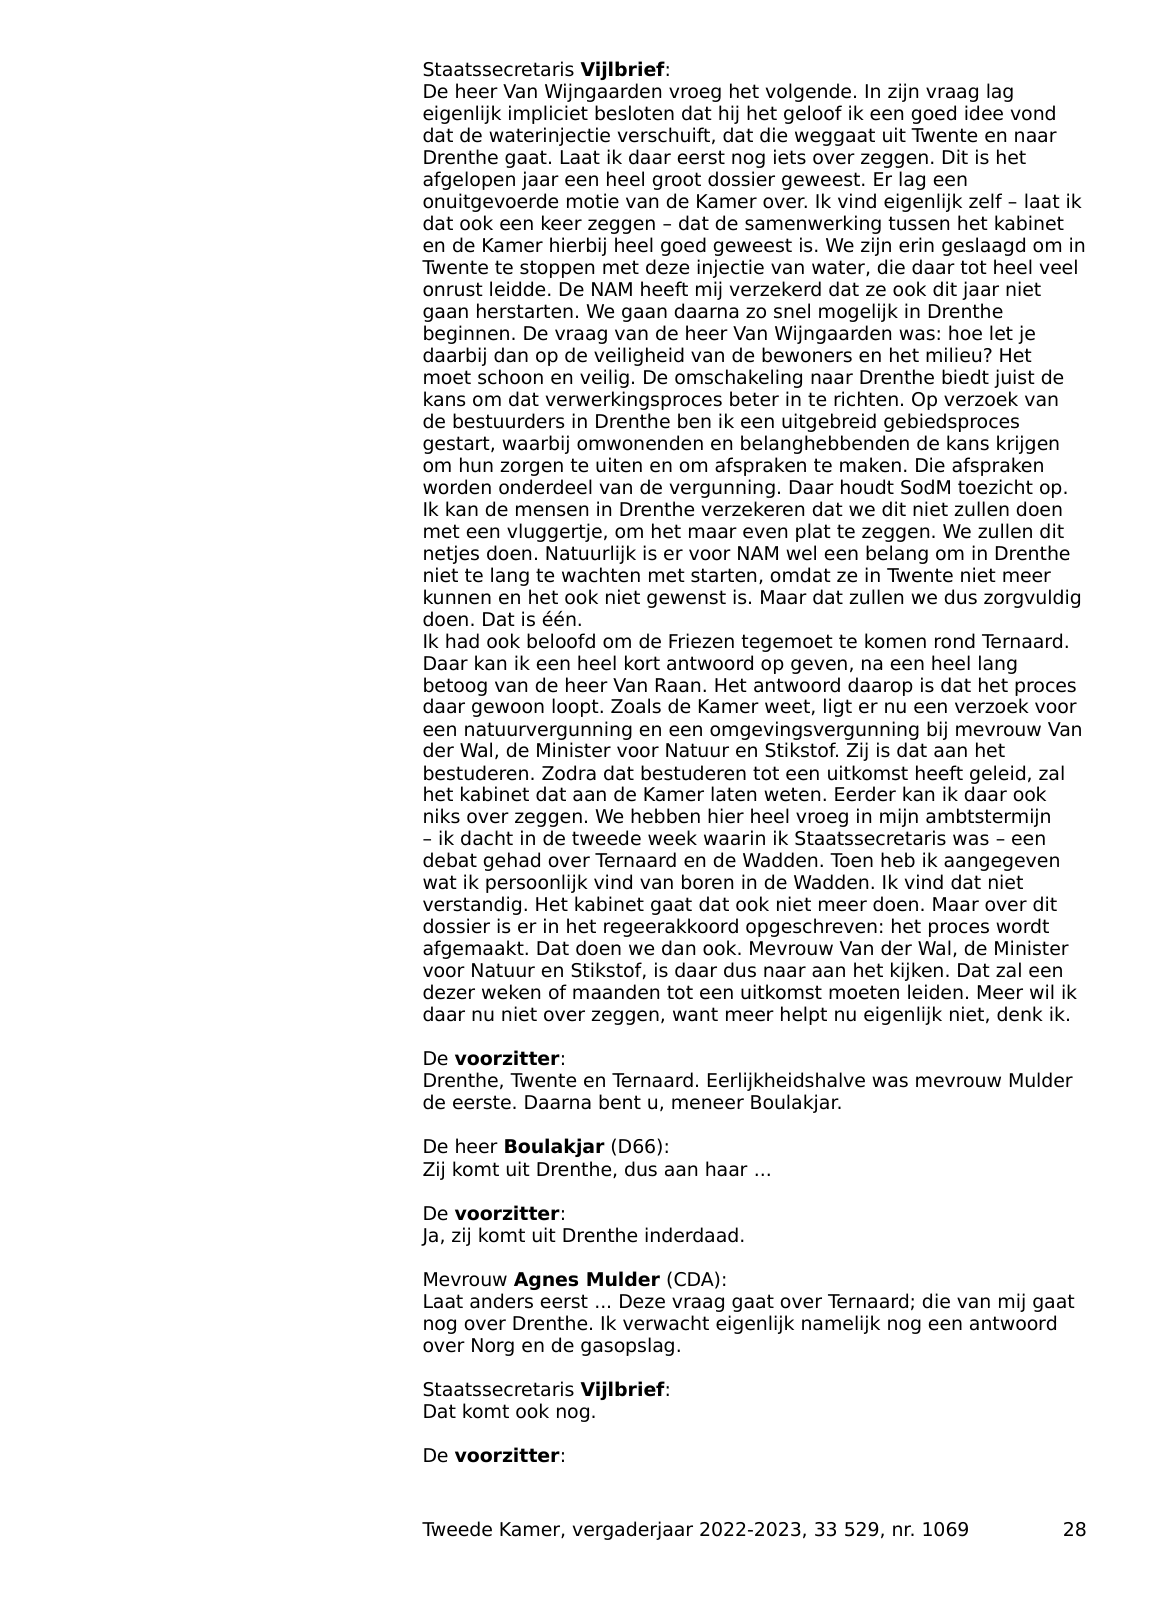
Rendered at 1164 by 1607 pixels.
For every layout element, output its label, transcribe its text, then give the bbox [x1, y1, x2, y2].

text Zij komt uit Drenthe, dus aan haar ... [422, 1158, 1087, 1180]
text Ja, zij komt uit Drenthe inderdaad. [422, 1224, 1087, 1247]
text Drenthe, Twente en Ternaard. Eerlijkheidshalve was mevrouw Mulder de eerste. Daarna bent u, meneer Boulakjar. [422, 1070, 1087, 1114]
text Dat komt ook nog. [422, 1401, 1087, 1423]
text Mevrouw Agnes Mulder (CDA): [422, 1269, 1087, 1291]
text De voorzitter: [422, 1048, 1087, 1070]
text De voorzitter: [422, 1445, 1087, 1467]
text De voorzitter: [422, 1203, 1087, 1224]
text De heer Van Wijngaarden vroeg het volgende. In zijn vraag lag eigenlijk impliciet besloten dat hij het geloof ik een goed idee vond dat de waterinjectie verschuift, dat die weggaat uit Twente en naar Drenthe gaat. Laat ik daar eerst nog iets over zeggen. Dit is het afgelopen jaar een heel groot dossier geweest. Er lag een onuitgevoerde motie van de Kamer over. Ik vind eigenlijk zelf – laat ik dat ook een keer zeggen – dat de samenwerking tussen het kabinet en de Kamer hierbij heel goed geweest is. We zijn erin geslaagd om in Twente te stoppen met deze injectie van water, die daar tot heel veel onrust leidde. De NAM heeft mij verzekerd dat ze ook dit jaar niet gaan herstarten. We gaan daarna zo snel mogelijk in Drenthe beginnen. De vraag van de heer Van Wijngaarden was: hoe let je daarbij dan op de veiligheid van de bewoners en het milieu? Het moet schoon en veilig. De omschakeling naar Drenthe biedt juist de kans om dat verwerkingsproces beter in te richten. Op verzoek van de bestuurders in Drenthe ben ik een uitgebreid gebiedsproces gestart, waarbij omwonenden en belanghebbenden de kans krijgen om hun zorgen te uiten en om afspraken te maken. Die afspraken worden onderdeel van de vergunning. Daar houdt SodM toezicht op. Ik kan de mensen in Drenthe verzekeren dat we dit niet zullen doen met een vluggertje, om het maar even plat te zeggen. We zullen dit netjes doen. Natuurlijk is er voor NAM wel een belang om in Drenthe niet te lang te wachten met starten, omdat ze in Twente niet meer kunnen en het ook niet gewenst is. Maar dat zullen we dus zorgvuldig doen. Dat is één. [422, 81, 1087, 631]
text Laat anders eerst ... Deze vraag gaat over Ternaard; die van mij gaat nog over Drenthe. Ik verwacht eigenlijk namelijk nog een antwoord over Norg en de gasopslag. [422, 1291, 1087, 1357]
text Staatssecretaris Vijlbrief: [422, 1379, 1087, 1401]
text Staatssecretaris Vijlbrief: [422, 59, 1087, 81]
text Ik had ook beloofd om de Friezen tegemoet te komen rond Ternaard. Daar kan ik een heel kort antwoord op geven, na een heel lang betoog van de heer Van Raan. Het antwoord daarop is dat het proces daar gewoon loopt. Zoals de Kamer weet, ligt er nu een verzoek voor een natuurvergunning en een omgevingsvergunning bij mevrouw Van der Wal, de Minister voor Natuur en Stikstof. Zij is dat aan het bestuderen. Zodra dat bestuderen tot een uitkomst heeft geleid, zal het kabinet dat aan de Kamer laten weten. Eerder kan ik daar ook niks over zeggen. We hebben hier heel vroeg in mijn ambtstermijn – ik dacht in de tweede week waarin ik Staatssecretaris was – een debat gehad over Ternaard en de Wadden. Toen heb ik aangegeven wat ik persoonlijk vind van boren in de Wadden. Ik vind dat niet verstandig. Het kabinet gaat dat ook niet meer doen. Maar over dit dossier is er in het regeerakkoord opgeschreven: het proces wordt afgemaakt. Dat doen we dan ook. Mevrouw Van der Wal, de Minister voor Natuur en Stikstof, is daar dus naar aan het kijken. Dat zal een dezer weken of maanden tot een uitkomst moeten leiden. Meer wil ik daar nu niet over zeggen, want meer helpt nu eigenlijk niet, denk ik. [422, 631, 1087, 1026]
text De heer Boulakjar (D66): [422, 1136, 1087, 1158]
